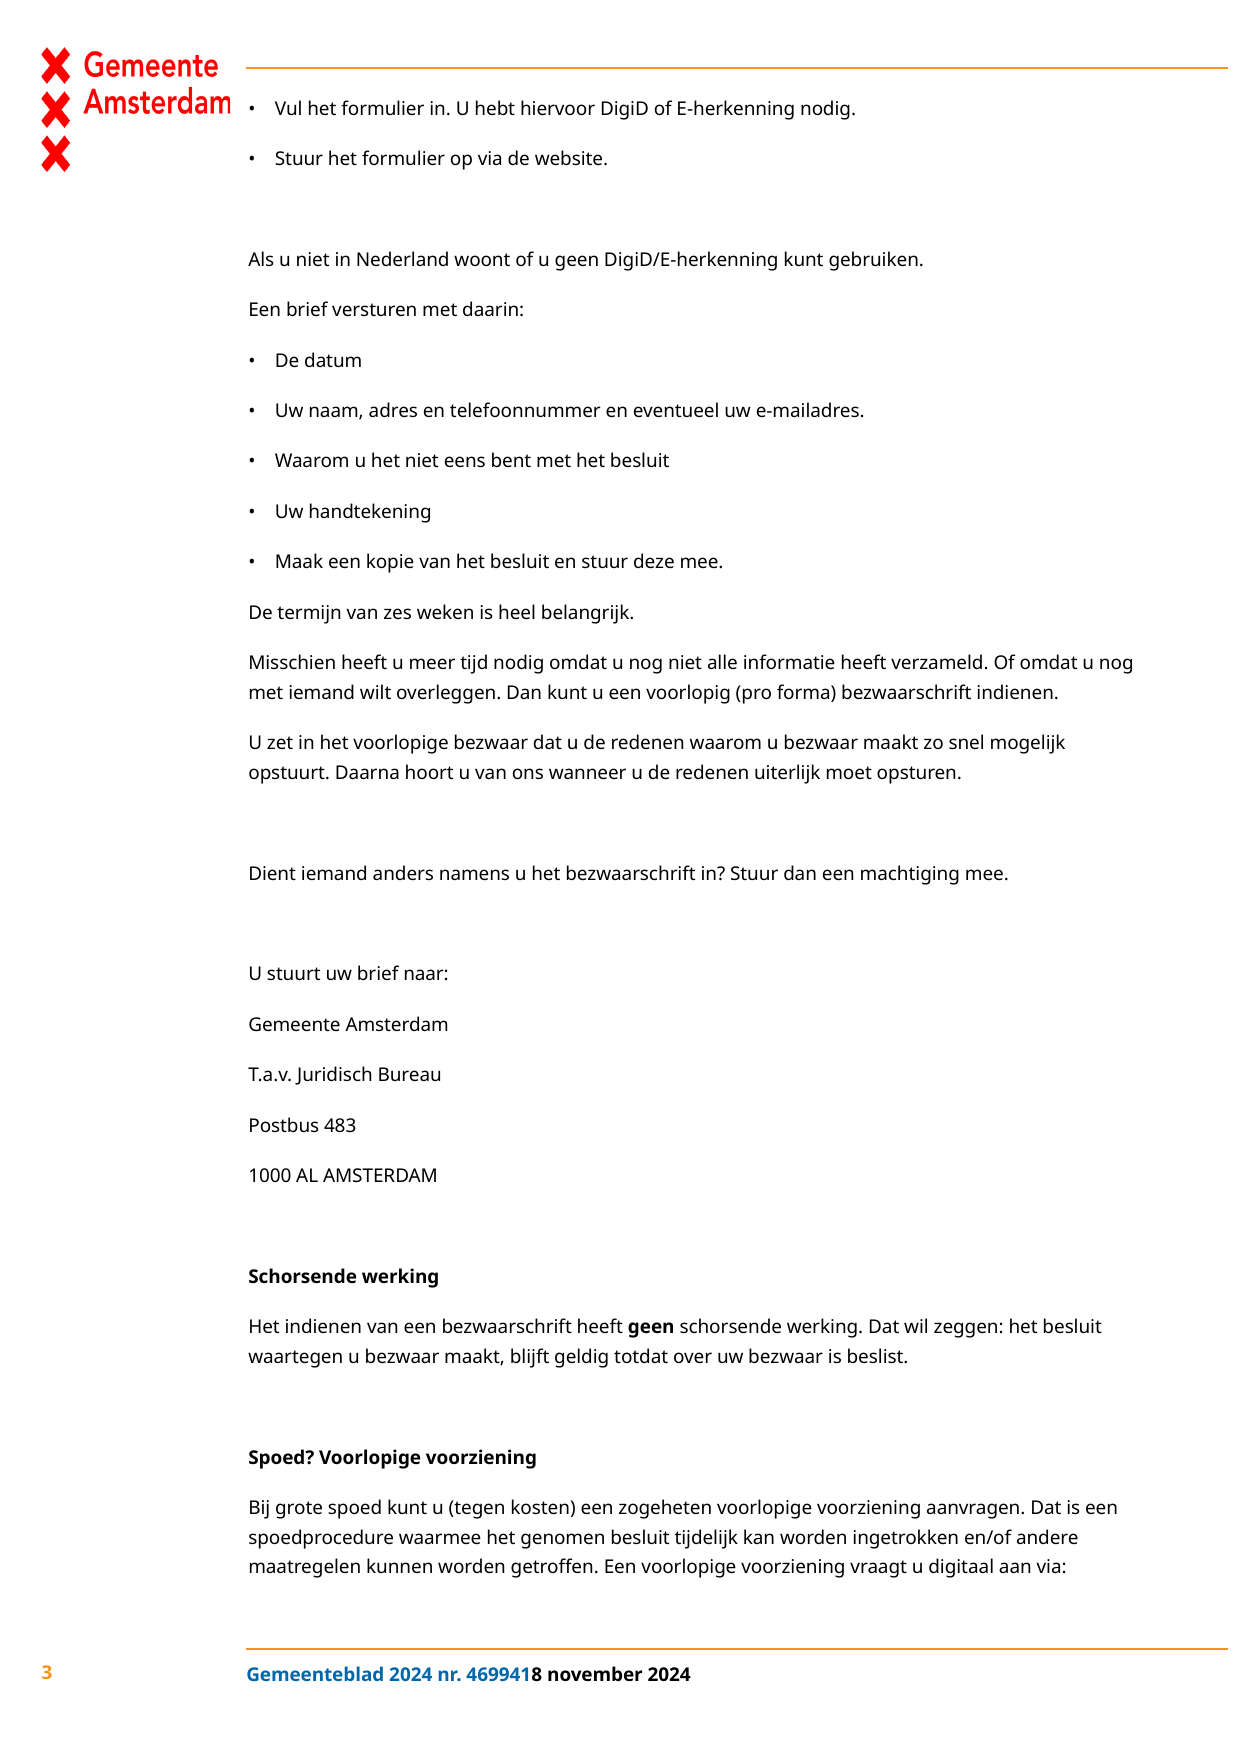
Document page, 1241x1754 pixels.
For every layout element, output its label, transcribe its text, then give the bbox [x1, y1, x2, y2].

text • Uw naam, adres en telefoonnummer en eventueel uw e-mailadres. [248, 397, 1152, 423]
text Bij grote spoed kunt u (tegen kosten) een zogeheten voorlopige voorziening aanvragen. Dat is een spoedprocedure waarmee het genomen besluit tijdelijk kan worden ingetrokken en/of andere maatregelen kunnen worden getroffen. Een voorlopige voorziening vraagt u digitaal aan via: [248, 1494, 1152, 1579]
text U zet in het voorlopige bezwaar dat u de redenen waarom u bezwaar maakt zo snel mogelijk opstuurt. Daarna hoort u van ons wanneer u de redenen uiterlijk moet opsturen. [248, 729, 1152, 785]
text Dient iemand anders namens u het bezwaarschrift in? Stuur dan een machtiging mee. [248, 860, 1152, 886]
text • Vul het formulier in. U hebt hiervoor DigiD of E-herkenning nodig. [248, 95, 1152, 121]
text Postbus 483 [248, 1112, 1152, 1138]
text • Maak een kopie van het besluit en stuur deze mee. [248, 548, 1152, 574]
picture [41, 47, 231, 172]
text • De datum [248, 347, 1152, 373]
text Gemeente Amsterdam [248, 1011, 1152, 1037]
text • Uw handtekening [248, 498, 1152, 524]
text • Waarom u het niet eens bent met het besluit [248, 448, 1152, 473]
text • Stuur het formulier op via de website. [248, 145, 1152, 171]
text Schorsende werking [248, 1263, 1152, 1289]
text Een brief versturen met daarin: [248, 296, 1152, 322]
text Als u niet in Nederland woont of u geen DigiD/E-herkenning kunt gebruiken. [248, 246, 1152, 272]
text 1000 AL AMSTERDAM [248, 1162, 1152, 1188]
text T.a.v. Juridisch Bureau [248, 1061, 1152, 1087]
text U stuurt uw brief naar: [248, 961, 1152, 986]
text Het indienen van een bezwaarschrift heeft geen schorsende werking. Dat wil zeggen: het besluit waartegen u bezwaar maakt, blijft geldig totdat over uw bezwaar is beslist. [248, 1313, 1152, 1369]
text Misschien heeft u meer tijd nodig omdat u nog niet alle informatie heeft verzameld. Of omdat u nog met iemand wilt overleggen. Dan kunt u een voorlopig (pro forma) bezwaarschrift indienen. [248, 649, 1152, 705]
text De termijn van zes weken is heel belangrijk. [248, 599, 1152, 625]
text Spoed? Voorlopige voorziening [248, 1444, 1152, 1470]
